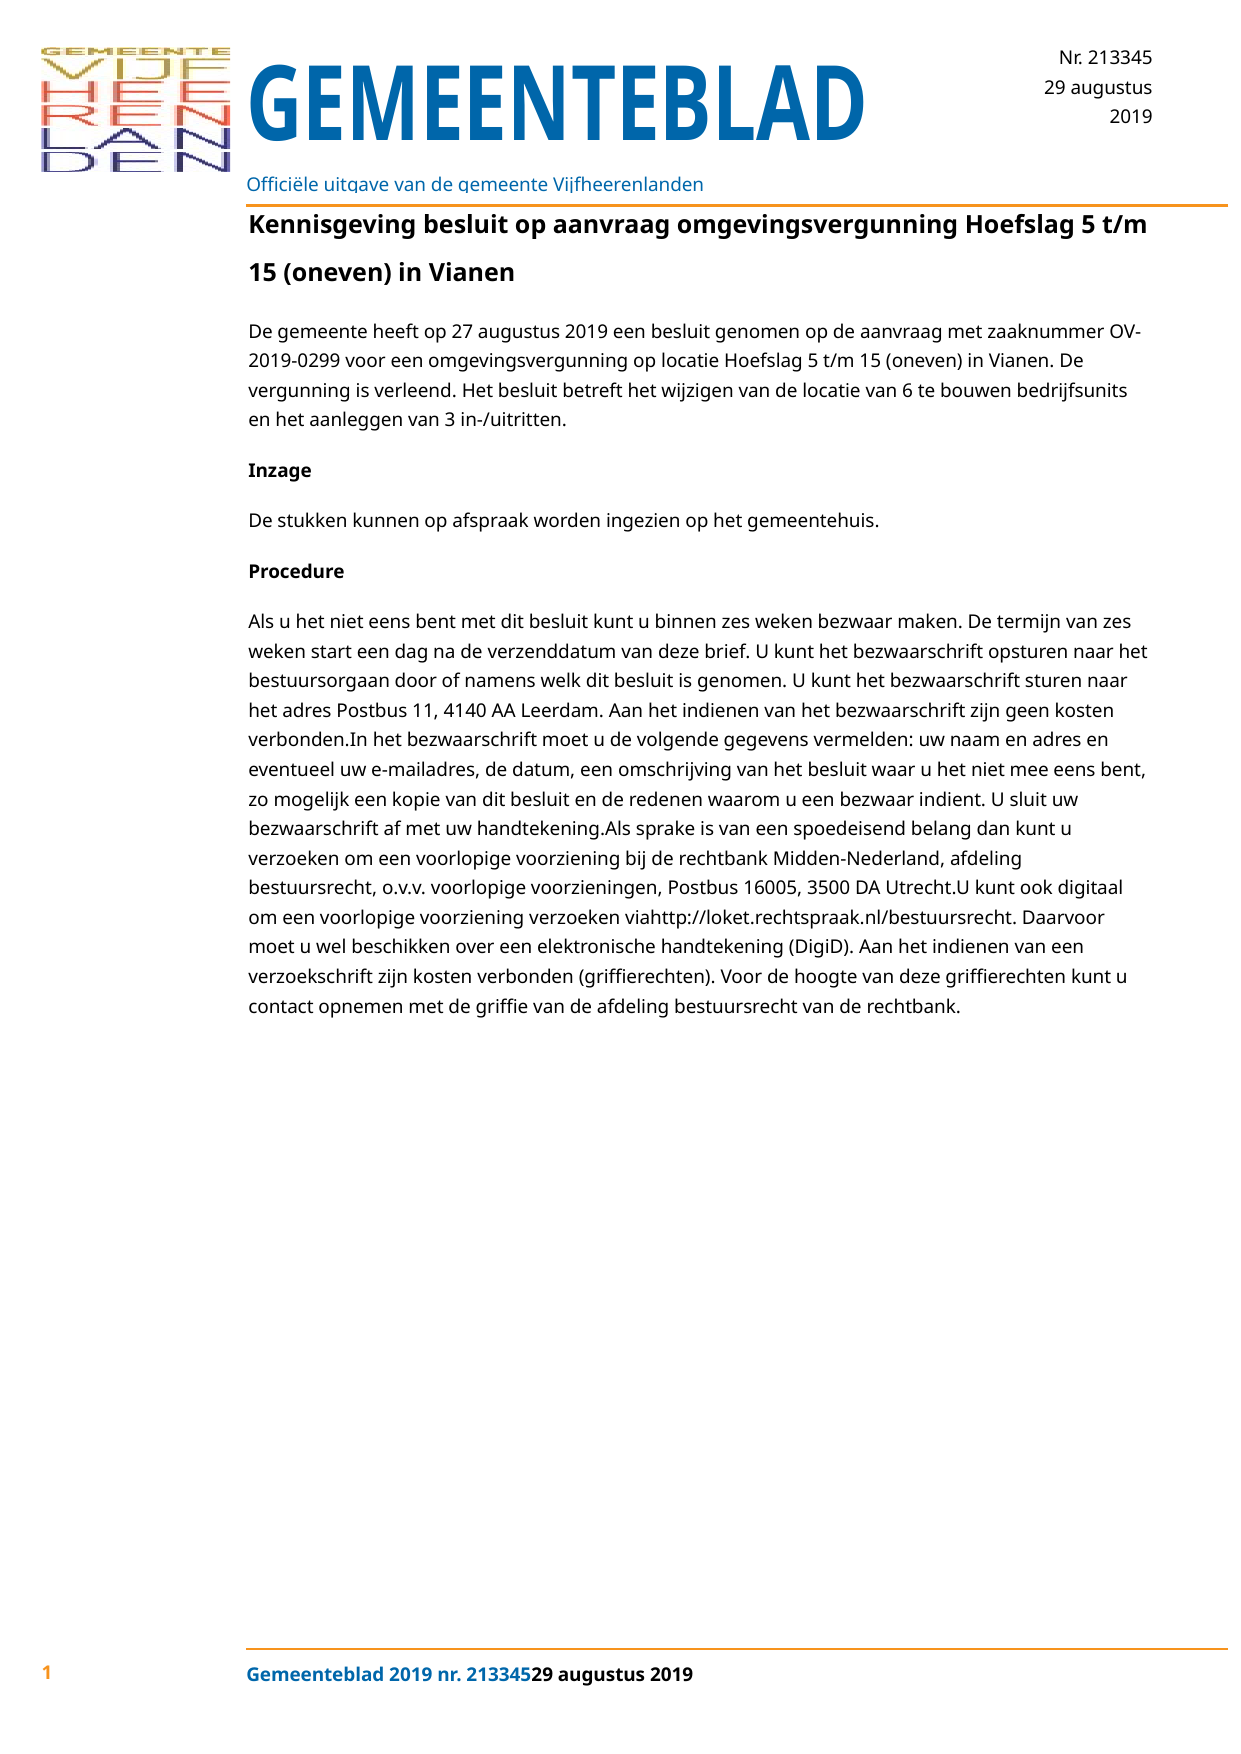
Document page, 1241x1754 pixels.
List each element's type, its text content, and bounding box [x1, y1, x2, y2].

text Procedure [248, 558, 1152, 584]
text De gemeente heeft op 27 augustus 2019 een besluit genomen op de aanvraag met zaaknummer OV-2019-0299 voor een omgevingsvergunning op locatie Hoefslag 5 t/m 15 (oneven) in Vianen. De vergunning is verleend. Het besluit betreft het wijzigen van de locatie van 6 te bouwen bedrijfsunits en het aanleggen van 3 in-/uitritten. [248, 318, 1152, 432]
text Als u het niet eens bent met dit besluit kunt u binnen zes weken bezwaar maken. De termijn van zes weken start een dag na de verzenddatum van deze brief. U kunt het bezwaarschrift opsturen naar het bestuursorgaan door of namens welk dit besluit is genomen. U kunt het bezwaarschrift sturen naar het adres Postbus 11, 4140 AA Leerdam. Aan het indienen van het bezwaarschrift zijn geen kosten verbonden.In het bezwaarschrift moet u de volgende gegevens vermelden: uw naam en adres en eventueel uw e-mailadres, de datum, een omschrijving van het besluit waar u het niet mee eens bent, zo mogelijk een kopie van dit besluit en de redenen waarom u een bezwaar indient. U sluit uw bezwaarschrift af met uw handtekening.Als sprake is van een spoedeisend belang dan kunt u verzoeken om een voorlopige voorziening bij de rechtbank Midden-Nederland, afdeling bestuursrecht, o.v.v. voorlopige voorzieningen, Postbus 16005, 3500 DA Utrecht.U kunt ook digitaal om een voorlopige voorziening verzoeken viahttp://loket.rechtspraak.nl/bestuursrecht. Daarvoor moet u wel beschikken over een elektronische handtekening (DigiD). Aan het indienen van een verzoekschrift zijn kosten verbonden (griffierechten). Voor de hoogte van deze griffierechten kunt u contact opnemen met de griffie van de afdeling bestuursrecht van de rechtbank. [248, 608, 1152, 1019]
text Kennisgeving besluit op aanvraag omgevingsvergunning Hoefslag 5 t/m 15 (oneven) in Vianen [248, 207, 1152, 288]
text De stukken kunnen op afspraak worden ingezien op het gemeentehuis. [248, 507, 1152, 533]
picture [41, 47, 231, 172]
text Inzage [248, 457, 1152, 483]
